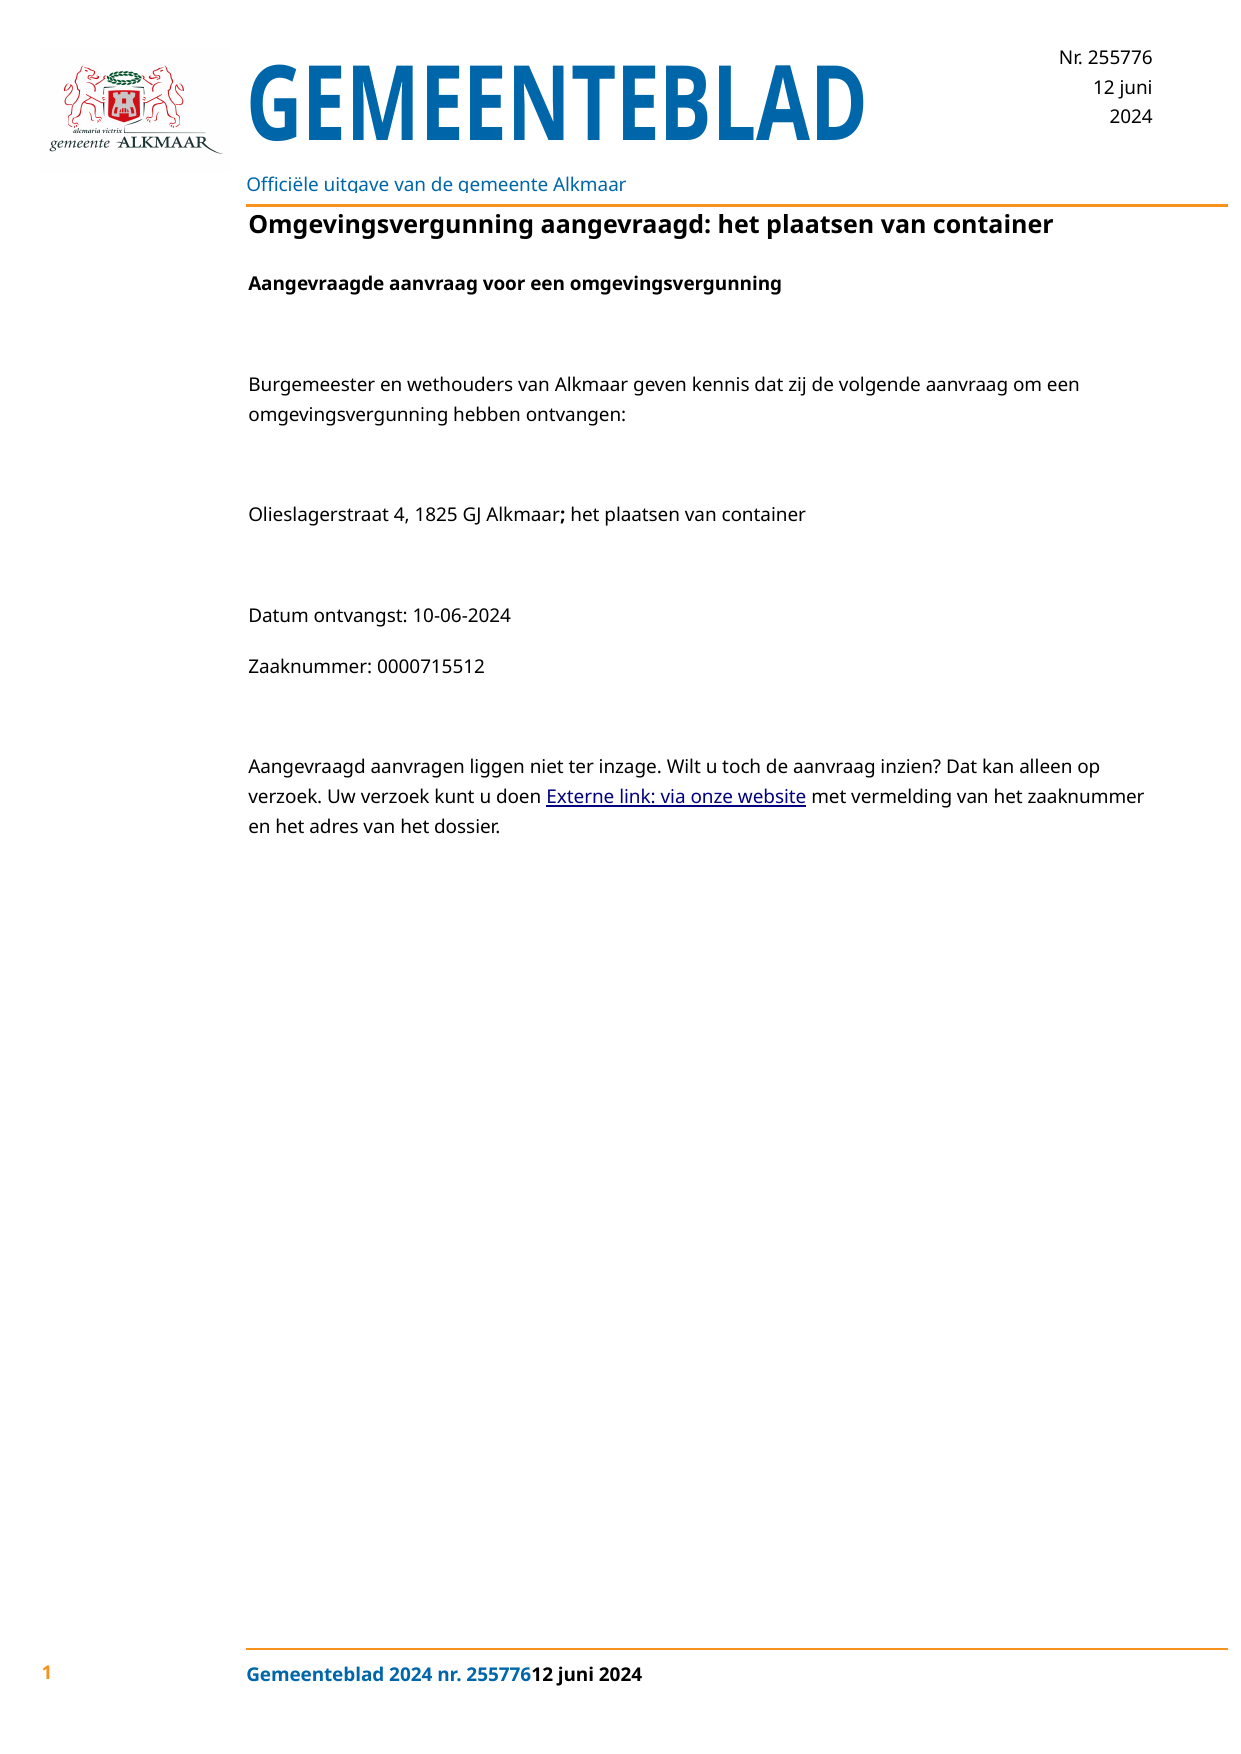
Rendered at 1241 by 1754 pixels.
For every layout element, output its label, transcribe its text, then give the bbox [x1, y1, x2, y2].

text Burgemeester en wethouders van Alkmaar geven kennis dat zij de volgende aanvraag om een omgevingsvergunning hebben ontvangen: [248, 371, 1152, 426]
text Olieslagerstraat 4, 1825 GJ Alkmaar; het plaatsen van container [248, 502, 1152, 527]
text Aangevraagde aanvraag voor een omgevingsvergunning [248, 270, 1152, 296]
text Datum ontvangst: 10-06-2024 [248, 602, 1152, 628]
picture [41, 47, 231, 172]
text Omgevingsvergunning aangevraagd: het plaatsen van container [248, 207, 1152, 241]
text Zaaknummer: 0000715512 [248, 653, 1152, 678]
text Aangevraagd aanvragen liggen niet ter inzage. Wilt u toch de aanvraag inzien? Dat kan alleen op verzoek. Uw verzoek kunt u doen Externe link: via onze website met vermelding van het zaaknummer en het adres van het dossier. [248, 754, 1152, 838]
